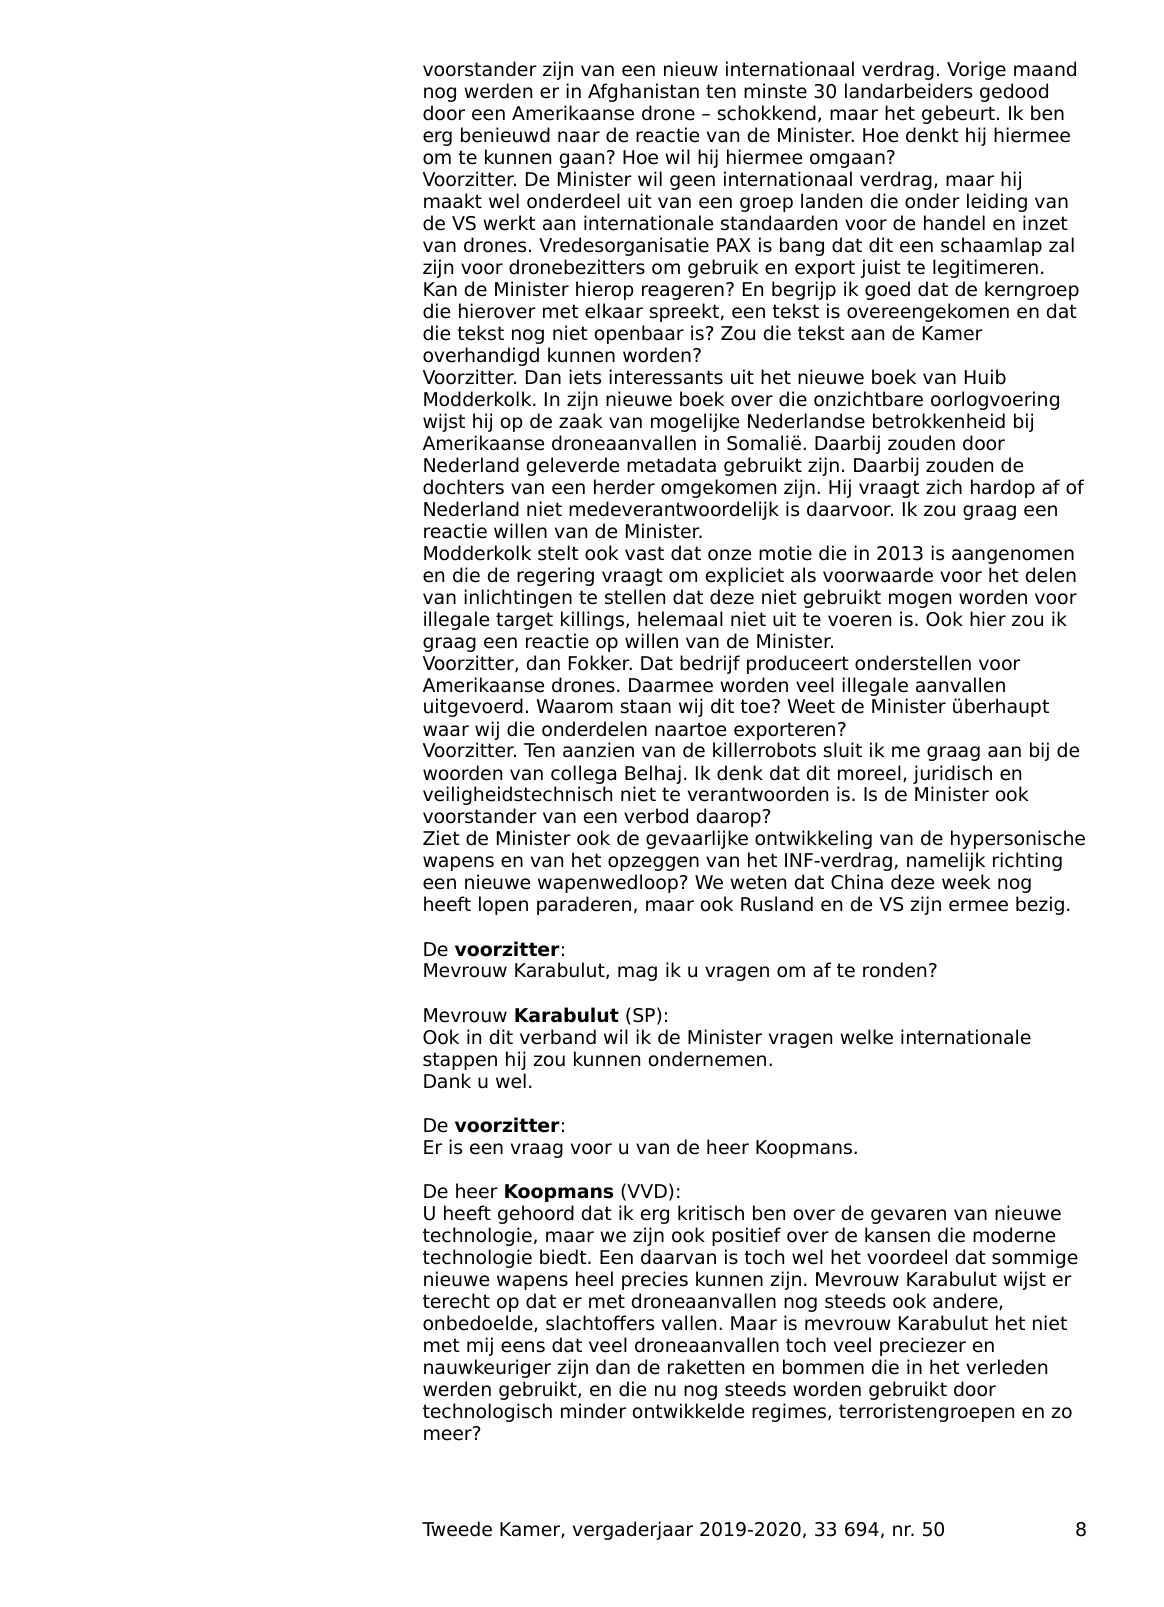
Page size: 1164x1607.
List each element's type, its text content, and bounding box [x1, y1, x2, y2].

text Ziet de Minister ook de gevaarlijke ontwikkeling van de hypersonische wapens en van het opzeggen van het INF-verdrag, namelijk richting een nieuwe wapenwedloop? We weten dat China deze week nog heeft lopen paraderen, maar ook Rusland en de VS zijn ermee bezig. [422, 828, 1087, 916]
text Voorzitter. Dan iets interessants uit het nieuwe boek van Huib Modderkolk. In zijn nieuwe boek over die onzichtbare oorlogvoering wijst hij op de zaak van mogelijke Nederlandse betrokkenheid bij Amerikaanse droneaanvallen in Somalië. Daarbij zouden door Nederland geleverde metadata gebruikt zijn. Daarbij zouden de dochters van een herder omgekomen zijn. Hij vraagt zich hardop af of Nederland niet medeverantwoordelijk is daarvoor. Ik zou graag een reactie willen van de Minister. [422, 367, 1087, 543]
text Mevrouw Karabulut, mag ik u vragen om af te ronden? [422, 960, 1087, 982]
text De heer Koopmans (VVD): [422, 1181, 1087, 1203]
text Er is een vraag voor u van de heer Koopmans. [422, 1137, 1087, 1159]
text Ook in dit verband wil ik de Minister vragen welke internationale stappen hij zou kunnen ondernemen. [422, 1027, 1087, 1071]
text Mevrouw Karabulut (SP): [422, 1004, 1087, 1027]
text Modderkolk stelt ook vast dat onze motie die in 2013 is aangenomen en die de regering vraagt om expliciet als voorwaarde voor het delen van inlichtingen te stellen dat deze niet gebruikt mogen worden voor illegale target killings, helemaal niet uit te voeren is. Ook hier zou ik graag een reactie op willen van de Minister. [422, 543, 1087, 652]
text U heeft gehoord dat ik erg kritisch ben over de gevaren van nieuwe technologie, maar we zijn ook positief over de kansen die moderne technologie biedt. Een daarvan is toch wel het voordeel dat sommige nieuwe wapens heel precies kunnen zijn. Mevrouw Karabulut wijst er terecht op dat er met droneaanvallen nog steeds ook andere, onbedoelde, slachtoffers vallen. Maar is mevrouw Karabulut het niet met mij eens dat veel droneaanvallen toch veel preciezer en nauwkeuriger zijn dan de raketten en bommen die in het verleden werden gebruikt, en die nu nog steeds worden gebruikt door technologisch minder ontwikkelde regimes, terroristengroepen en zo meer? [422, 1203, 1087, 1444]
text voorstander zijn van een nieuw internationaal verdrag. Vorige maand nog werden er in Afghanistan ten minste 30 landarbeiders gedood door een Amerikaanse drone – schokkend, maar het gebeurt. Ik ben erg benieuwd naar de reactie van de Minister. Hoe denkt hij hiermee om te kunnen gaan? Hoe wil hij hiermee omgaan? [422, 59, 1087, 169]
text Dank u wel. [422, 1071, 1087, 1092]
text Voorzitter. Ten aanzien van de killerrobots sluit ik me graag aan bij de woorden van collega Belhaj. Ik denk dat dit moreel, juridisch en veiligheidstechnisch niet te verantwoorden is. Is de Minister ook voorstander van een verbod daarop? [422, 740, 1087, 828]
text Voorzitter, dan Fokker. Dat bedrijf produceert onderstellen voor Amerikaanse drones. Daarmee worden veel illegale aanvallen uitgevoerd. Waarom staan wij dit toe? Weet de Minister überhaupt waar wij die onderdelen naartoe exporteren? [422, 652, 1087, 740]
text De voorzitter: [422, 938, 1087, 960]
text Voorzitter. De Minister wil geen internationaal verdrag, maar hij maakt wel onderdeel uit van een groep landen die onder leiding van de VS werkt aan internationale standaarden voor de handel en inzet van drones. Vredesorganisatie PAX is bang dat dit een schaamlap zal zijn voor dronebezitters om gebruik en export juist te legitimeren. Kan de Minister hierop reageren? En begrijp ik goed dat de kerngroep die hierover met elkaar spreekt, een tekst is overeengekomen en dat die tekst nog niet openbaar is? Zou die tekst aan de Kamer overhandigd kunnen worden? [422, 169, 1087, 367]
text De voorzitter: [422, 1115, 1087, 1137]
